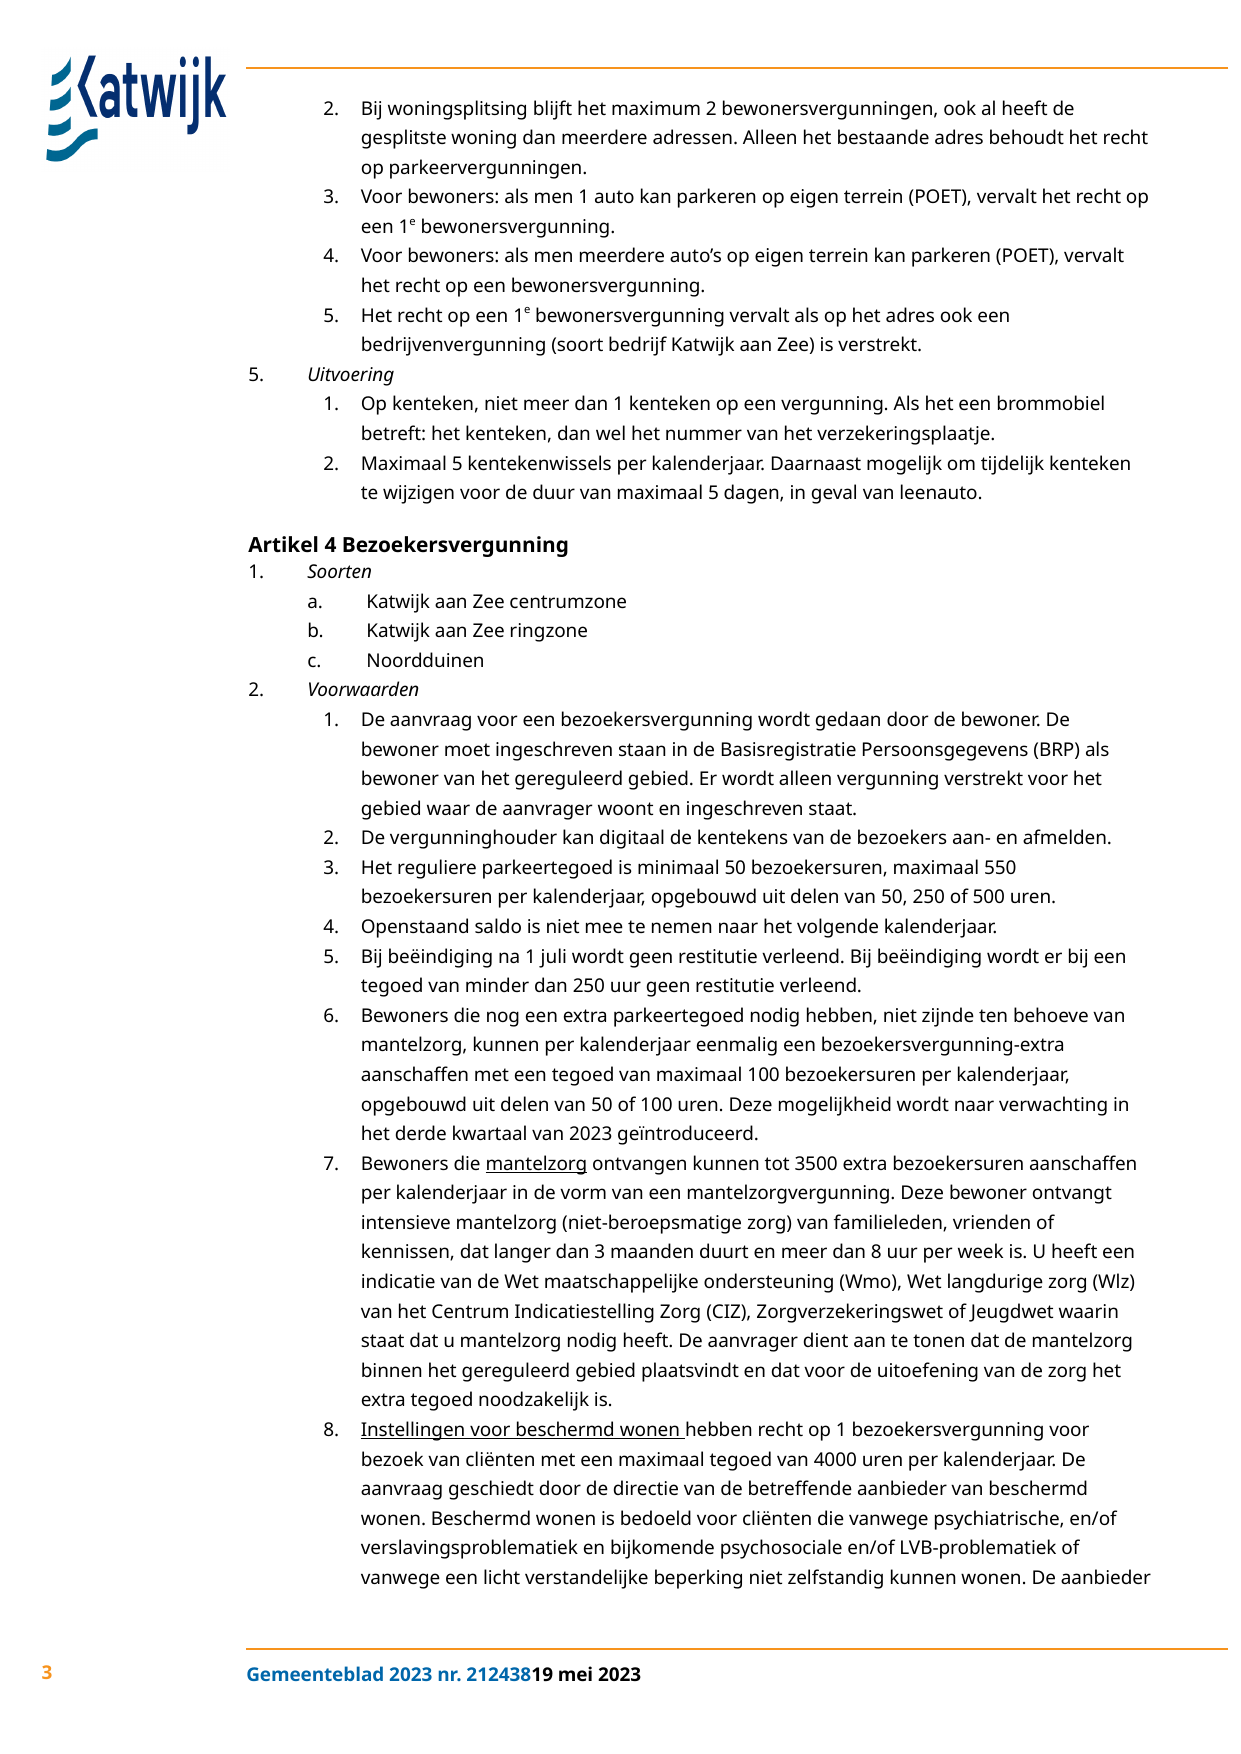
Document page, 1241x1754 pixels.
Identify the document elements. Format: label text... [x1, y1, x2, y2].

list Voor bewoners: als men 1 auto kan parkeren op eigen terrein (POET), vervalt het recht op een 1e bewonersvergunning. [323, 183, 1152, 239]
list Het reguliere parkeertegoed is minimaal 50 bezoekersuren, maximaal 550 bezoekersuren per kalenderjaar, opgebouwd uit delen van 50, 250 of 500 uren. [323, 854, 1152, 909]
list Soorten [248, 558, 1152, 584]
list Het recht op een 1e bewonersvergunning vervalt als op het adres ook een bedrijvenvergunning (soort bedrijf Katwijk aan Zee) is verstrekt. [323, 302, 1152, 357]
list Voorwaarden [248, 677, 1152, 702]
text Artikel 4 Bezoekersvergunning [248, 530, 1152, 558]
list De aanvraag voor een bezoekersvergunning wordt gedaan door de bewoner. De bewoner moet ingeschreven staan in de Basisregistratie Persoonsgegevens (BRP) als bewoner van het gereguleerd gebied. Er wordt alleen vergunning verstrekt voor het gebied waar de aanvrager woont en ingeschreven staat. [323, 706, 1152, 821]
picture [41, 47, 231, 172]
list Instellingen voor beschermd wonen hebben recht op 1 bezoekersvergunning voor bezoek van cliënten met een maximaal tegoed van 4000 uren per kalenderjaar. De aanvraag geschiedt door de directie van de betreffende aanbieder van beschermd wonen. Beschermd wonen is bedoeld voor cliënten die vanwege psychiatrische, en/of verslavingsproblematiek en bijkomende psychosociale en/of LVB-problematiek of vanwege een licht verstandelijke beperking niet zelfstandig kunnen wonen. De aanbieder [323, 1416, 1152, 1590]
list Voor bewoners: als men meerdere auto’s op eigen terrein kan parkeren (POET), vervalt het recht op een bewonersvergunning. [323, 243, 1152, 298]
list Noordduinen [307, 647, 1152, 673]
list Maximaal 5 kentekenwissels per kalenderjaar. Daarnaast mogelijk om tijdelijk kenteken te wijzigen voor de duur van maximaal 5 dagen, in geval van leenauto. [323, 450, 1152, 505]
list Openstaand saldo is niet mee te nemen naar het volgende kalenderjaar. [323, 913, 1152, 939]
list Katwijk aan Zee centrumzone [307, 588, 1152, 613]
list De vergunninghouder kan digitaal de kentekens van de bezoekers aan- en afmelden. [323, 824, 1152, 850]
list Bewoners die mantelzorg ontvangen kunnen tot 3500 extra bezoekersuren aanschaffen per kalenderjaar in de vorm van een mantelzorgvergunning. Deze bewoner ontvangt intensieve mantelzorg (niet-beroepsmatige zorg) van familieleden, vrienden of kennissen, dat langer dan 3 maanden duurt en meer dan 8 uur per week is. U heeft een indicatie van de Wet maatschappelijke ondersteuning (Wmo), Wet langdurige zorg (Wlz) van het Centrum Indicatiestelling Zorg (CIZ), Zorgverzekeringswet of Jeugdwet waarin staat dat u mantelzorg nodig heeft. De aanvrager dient aan te tonen dat de mantelzorg binnen het gereguleerd gebied plaatsvindt en dat voor de uitoefening van de zorg het extra tegoed noodzakelijk is. [323, 1150, 1152, 1412]
list Bij woningsplitsing blijft het maximum 2 bewonersvergunningen, ook al heeft de gesplitste woning dan meerdere adressen. Alleen het bestaande adres behoudt het recht op parkeervergunningen. [323, 95, 1152, 180]
list Bewoners die nog een extra parkeertegoed nodig hebben, niet zijnde ten behoeve van mantelzorg, kunnen per kalenderjaar eenmalig een bezoekersvergunning-extra aanschaffen met een tegoed van maximaal 100 bezoekersuren per kalenderjaar, opgebouwd uit delen van 50 of 100 uren. Deze mogelijkheid wordt naar verwachting in het derde kwartaal van 2023 geïntroduceerd. [323, 1002, 1152, 1146]
list Uitvoering [248, 361, 1152, 387]
list Bij beëindiging na 1 juli wordt geen restitutie verleend. Bij beëindiging wordt er bij een tegoed van minder dan 250 uur geen restitutie verleend. [323, 943, 1152, 998]
list Katwijk aan Zee ringzone [307, 617, 1152, 643]
list Op kenteken, niet meer dan 1 kenteken op een vergunning. Als het een brommobiel betreft: het kenteken, dan wel het nummer van het verzekeringsplaatje. [323, 391, 1152, 446]
